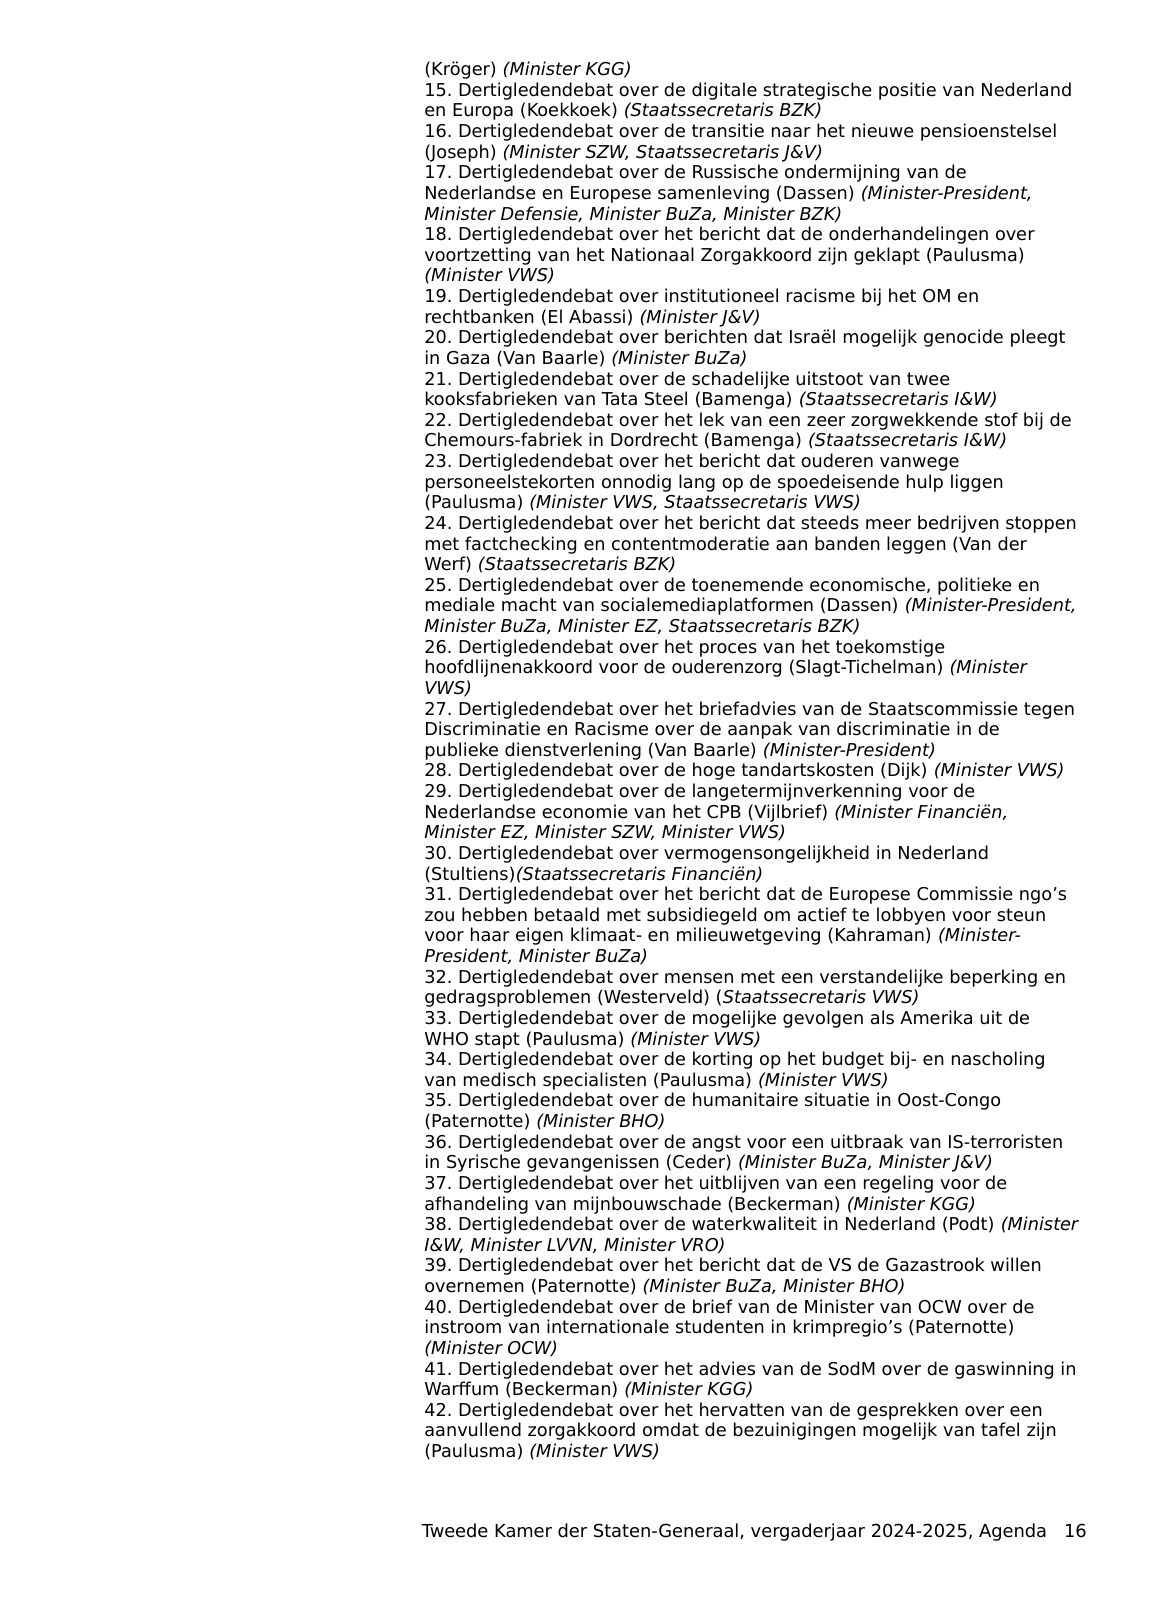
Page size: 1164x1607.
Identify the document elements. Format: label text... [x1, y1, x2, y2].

table_cell [401, 699, 418, 760]
table_cell [401, 224, 418, 286]
table_cell 28. Dertigledendebat over de hoge tandartskosten (Dijk) (Minister VWS) [418, 760, 1087, 781]
table_cell 23. Dertigledendebat over het bericht dat ouderen vanwege personeelstekorten onnodig lang op de spoedeisende hulp liggen (Paulusma) (Minister VWS, Staatssecretaris VWS) [418, 451, 1087, 513]
table_cell [77, 884, 401, 967]
table_cell 36. Dertigledendebat over de angst voor een uitbraak van IS-terroristen in Syrische gevangenissen (Ceder) (Minister BuZa, Minister J&V) [418, 1132, 1087, 1173]
table_cell [77, 286, 401, 327]
table_cell [401, 513, 418, 575]
table_cell [77, 781, 401, 843]
table_cell [401, 1173, 418, 1214]
table_cell [77, 1359, 401, 1400]
table_cell [77, 80, 401, 121]
table_cell [401, 369, 418, 410]
table_cell [401, 121, 418, 162]
table_cell [401, 1359, 418, 1400]
table_cell 25. Dertigledendebat over de toenemende economische, politieke en mediale macht van socialemediaplatformen (Dassen) (Minister-President, Minister BuZa, Minister EZ, Staatssecretaris BZK) [418, 575, 1087, 637]
table_cell 40. Dertigledendebat over de brief van de Minister van OCW over de instroom van internationale studenten in krimpregio’s (Paternotte) (Minister OCW) [418, 1297, 1087, 1358]
table_cell 19. Dertigledendebat over institutioneel racisme bij het OM en rechtbanken (El Abassi) (Minister J&V) [418, 286, 1087, 327]
table_cell [401, 967, 418, 1008]
table_cell 37. Dertigledendebat over het uitblijven van een regeling voor de afhandeling van mijnbouwschade (Beckerman) (Minister KGG) [418, 1173, 1087, 1214]
table_cell [77, 1090, 401, 1132]
table_cell [77, 1049, 401, 1090]
table_cell [77, 224, 401, 286]
table_cell [77, 699, 401, 760]
table_cell [77, 1173, 401, 1214]
table_cell [401, 1400, 418, 1462]
table_cell 29. Dertigledendebat over de langetermijnverkenning voor de Nederlandse economie van het CPB (Vijlbrief) (Minister Financiën, Minister EZ, Minister SZW, Minister VWS) [418, 781, 1087, 843]
table_cell [401, 1090, 418, 1132]
table_cell 20. Dertigledendebat over berichten dat Israël mogelijk genocide pleegt in Gaza (Van Baarle) (Minister BuZa) [418, 327, 1087, 368]
table_cell 41. Dertigledendebat over het advies van de SodM over de gaswinning in Warffum (Beckerman) (Minister KGG) [418, 1359, 1087, 1400]
table_cell [77, 451, 401, 513]
table_cell [77, 513, 401, 575]
table_cell [401, 80, 418, 121]
table_cell 38. Dertigledendebat over de waterkwaliteit in Nederland (Podt) (Minister I&W, Minister LVVN, Minister VRO) [418, 1214, 1087, 1255]
table_cell 30. Dertigledendebat over vermogensongelijkheid in Nederland (Stultiens)(Staatssecretaris Financiën) [418, 843, 1087, 884]
table_cell [77, 637, 401, 698]
table_cell [401, 410, 418, 451]
table_cell [401, 162, 418, 224]
table_cell 35. Dertigledendebat over de humanitaire situatie in Oost-Congo (Paternotte) (Minister BHO) [418, 1090, 1087, 1132]
table_cell [77, 967, 401, 1008]
table_cell [401, 781, 418, 843]
table_cell [401, 327, 418, 368]
table_cell 18. Dertigledendebat over het bericht dat de onderhandelingen over voortzetting van het Nationaal Zorgakkoord zijn geklapt (Paulusma) (Minister VWS) [418, 224, 1087, 286]
table_cell [401, 286, 418, 327]
table_cell [77, 575, 401, 637]
table_cell [77, 1255, 401, 1297]
table_cell [77, 59, 401, 80]
table_cell (Kröger) (Minister KGG) [418, 59, 1087, 80]
table_cell [401, 637, 418, 698]
table_cell [401, 884, 418, 967]
table_cell [401, 1132, 418, 1173]
table_cell 27. Dertigledendebat over het briefadvies van de Staatscommissie tegen Discriminatie en Racisme over de aanpak van discriminatie in de publieke dienstverlening (Van Baarle) (Minister-President) [418, 699, 1087, 760]
table_cell 16. Dertigledendebat over de transitie naar het nieuwe pensioenstelsel (Joseph) (Minister SZW, Staatssecretaris J&V) [418, 121, 1087, 162]
table_cell [77, 410, 401, 451]
table_cell [77, 162, 401, 224]
table_cell 34. Dertigledendebat over de korting op het budget bij- en nascholing van medisch specialisten (Paulusma) (Minister VWS) [418, 1049, 1087, 1090]
table_cell [401, 1008, 418, 1049]
table_cell [77, 369, 401, 410]
table_cell 24. Dertigledendebat over het bericht dat steeds meer bedrijven stoppen met factchecking en contentmoderatie aan banden leggen (Van der Werf) (Staatssecretaris BZK) [418, 513, 1087, 575]
table_cell [77, 121, 401, 162]
table_cell [401, 451, 418, 513]
table_cell [77, 327, 401, 368]
table_cell [77, 843, 401, 884]
table_cell [77, 1214, 401, 1255]
table_cell 15. Dertigledendebat over de digitale strategische positie van Nederland en Europa (Koekkoek) (Staatssecretaris BZK) [418, 80, 1087, 121]
table_cell [401, 1255, 418, 1297]
table_cell [401, 575, 418, 637]
table_cell [77, 1400, 401, 1462]
table_cell 42. Dertigledendebat over het hervatten van de gesprekken over een aanvullend zorgakkoord omdat de bezuinigingen mogelijk van tafel zijn (Paulusma) (Minister VWS) [418, 1400, 1087, 1462]
table_cell [401, 1214, 418, 1255]
table_cell 32. Dertigledendebat over mensen met een verstandelijke beperking en gedragsproblemen (Westerveld) (Staatssecretaris VWS) [418, 967, 1087, 1008]
table_cell [401, 760, 418, 781]
table_cell 31. Dertigledendebat over het bericht dat de Europese Commissie ngo’s zou hebben betaald met subsidiegeld om actief te lobbyen voor steun voor haar eigen klimaat- en milieuwetgeving (Kahraman) (Minister-President, Minister BuZa) [418, 884, 1087, 967]
table_cell [77, 1297, 401, 1358]
table_cell [77, 1008, 401, 1049]
table_cell 26. Dertigledendebat over het proces van het toekomstige hoofdlijnenakkoord voor de ouderenzorg (Slagt-Tichelman) (Minister VWS) [418, 637, 1087, 698]
table_cell 21. Dertigledendebat over de schadelijke uitstoot van twee kooksfabrieken van Tata Steel (Bamenga) (Staatssecretaris I&W) [418, 369, 1087, 410]
table_cell 39. Dertigledendebat over het bericht dat de VS de Gazastrook willen overnemen (Paternotte) (Minister BuZa, Minister BHO) [418, 1255, 1087, 1297]
table_cell 17. Dertigledendebat over de Russische ondermijning van de Nederlandse en Europese samenleving (Dassen) (Minister-President, Minister Defensie, Minister BuZa, Minister BZK) [418, 162, 1087, 224]
table_cell 22. Dertigledendebat over het lek van een zeer zorgwekkende stof bij de Chemours-fabriek in Dordrecht (Bamenga) (Staatssecretaris I&W) [418, 410, 1087, 451]
table_cell 33. Dertigledendebat over de mogelijke gevolgen als Amerika uit de WHO stapt (Paulusma) (Minister VWS) [418, 1008, 1087, 1049]
table_cell [77, 1132, 401, 1173]
table_cell [401, 59, 418, 80]
table_cell [401, 1049, 418, 1090]
table_cell [401, 1297, 418, 1358]
table_cell [77, 760, 401, 781]
table_cell [401, 843, 418, 884]
